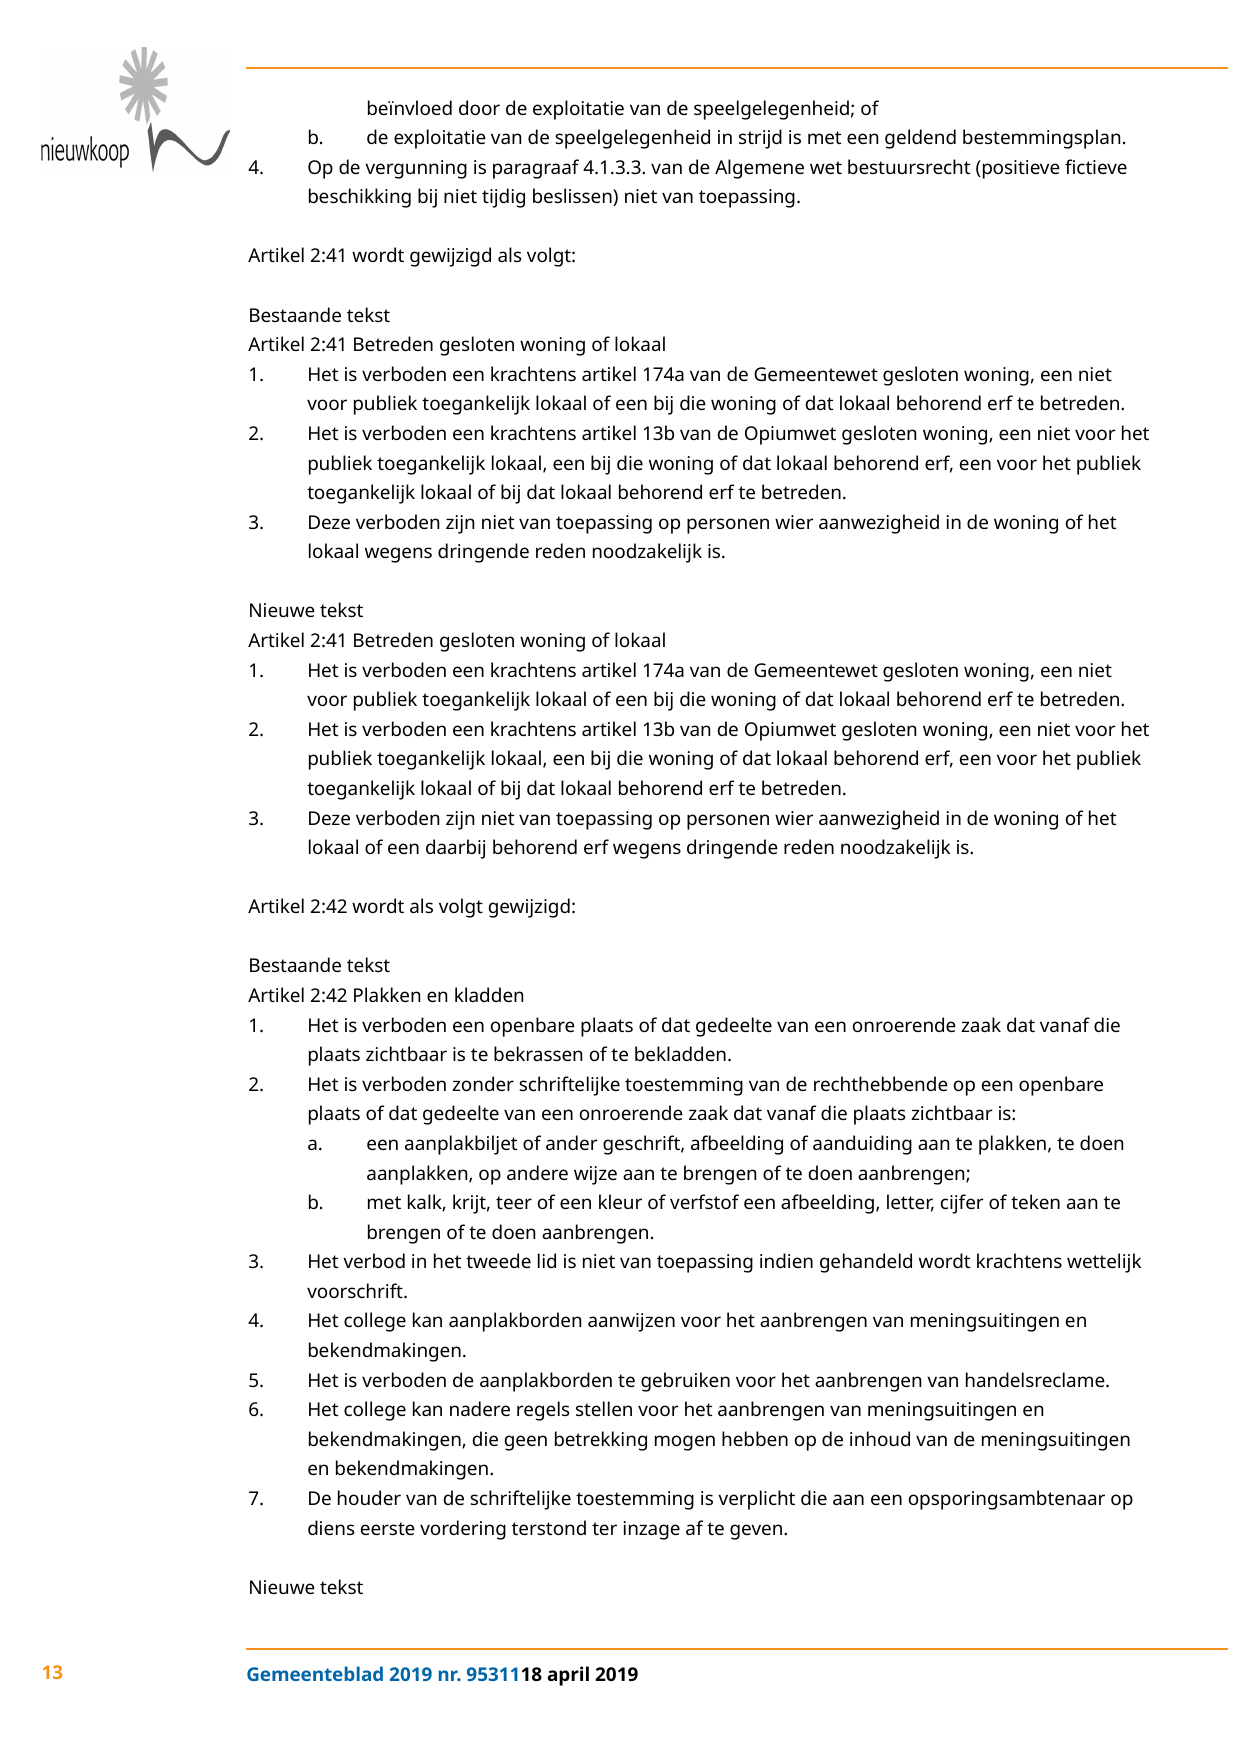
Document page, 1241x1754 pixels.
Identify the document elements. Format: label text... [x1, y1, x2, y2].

text Artikel 2:42 Plakken en kladden [248, 982, 1152, 1008]
list Deze verboden zijn niet van toepassing op personen wier aanwezigheid in de woning of het lokaal of een daarbij behorend erf wegens dringende reden noodzakelijk is. [248, 805, 1152, 860]
list Het is verboden een krachtens artikel 13b van de Opiumwet gesloten woning, een niet voor het publiek toegankelijk lokaal, een bij die woning of dat lokaal behorend erf, een voor het publiek toegankelijk lokaal of bij dat lokaal behorend erf te betreden. [248, 420, 1152, 505]
text Nieuwe tekst [248, 598, 1152, 623]
list Het is verboden zonder schriftelijke toestemming van de rechthebbende op een openbare plaats of dat gedeelte van een onroerende zaak dat vanaf die plaats zichtbaar is: [248, 1071, 1152, 1126]
list Deze verboden zijn niet van toepassing op personen wier aanwezigheid in de woning of het lokaal wegens dringende reden noodzakelijk is. [248, 509, 1152, 564]
list Het college kan aanplakborden aanwijzen voor het aanbrengen van meningsuitingen en bekendmakingen. [248, 1308, 1152, 1363]
list beïnvloed door de exploitatie van de speelgelegenheid; of [307, 95, 1152, 121]
text Nieuwe tekst [248, 1574, 1152, 1600]
list Het is verboden een krachtens artikel 174a van de Gemeentewet gesloten woning, een niet voor publiek toegankelijk lokaal of een bij die woning of dat lokaal behorend erf te betreden. [248, 657, 1152, 712]
list een aanplakbiljet of ander geschrift, afbeelding of aanduiding aan te plakken, te doen aanplakken, op andere wijze aan te brengen of te doen aanbrengen; [307, 1130, 1152, 1186]
list met kalk, krijt, teer of een kleur of verfstof een afbeelding, letter, cijfer of teken aan te brengen of te doen aanbrengen. [307, 1189, 1152, 1245]
list de exploitatie van de speelgelegenheid in strijd is met een geldend bestemmingsplan. [307, 124, 1152, 150]
list Het is verboden een krachtens artikel 174a van de Gemeentewet gesloten woning, een niet voor publiek toegankelijk lokaal of een bij die woning of dat lokaal behorend erf te betreden. [248, 361, 1152, 416]
list Op de vergunning is paragraaf 4.1.3.3. van de Algemene wet bestuursrecht (positieve fictieve beschikking bij niet tijdig beslissen) niet van toepassing. [248, 154, 1152, 209]
list Het is verboden een openbare plaats of dat gedeelte van een onroerende zaak dat vanaf die plaats zichtbaar is te bekrassen of te bekladden. [248, 1012, 1152, 1067]
list Het is verboden de aanplakborden te gebruiken voor het aanbrengen van handelsreclame. [248, 1367, 1152, 1393]
text Artikel 2:41 wordt gewijzigd als volgt: [248, 243, 1152, 268]
text Artikel 2:41 Betreden gesloten woning of lokaal [248, 627, 1152, 653]
text Bestaande tekst [248, 302, 1152, 328]
text Artikel 2:42 wordt als volgt gewijzigd: [248, 893, 1152, 919]
picture [41, 47, 231, 172]
list De houder van de schriftelijke toestemming is verplicht die aan een opsporingsambtenaar op diens eerste vordering terstond ter inzage af te geven. [248, 1485, 1152, 1541]
list Het is verboden een krachtens artikel 13b van de Opiumwet gesloten woning, een niet voor het publiek toegankelijk lokaal, een bij die woning of dat lokaal behorend erf, een voor het publiek toegankelijk lokaal of bij dat lokaal behorend erf te betreden. [248, 716, 1152, 801]
text Bestaande tekst [248, 953, 1152, 978]
list Het college kan nadere regels stellen voor het aanbrengen van meningsuitingen en bekendmakingen, die geen betrekking mogen hebben op de inhoud van de meningsuitingen en bekendmakingen. [248, 1396, 1152, 1481]
list Het verbod in het tweede lid is niet van toepassing indien gehandeld wordt krachtens wettelijk voorschrift. [248, 1248, 1152, 1304]
text Artikel 2:41 Betreden gesloten woning of lokaal [248, 331, 1152, 357]
